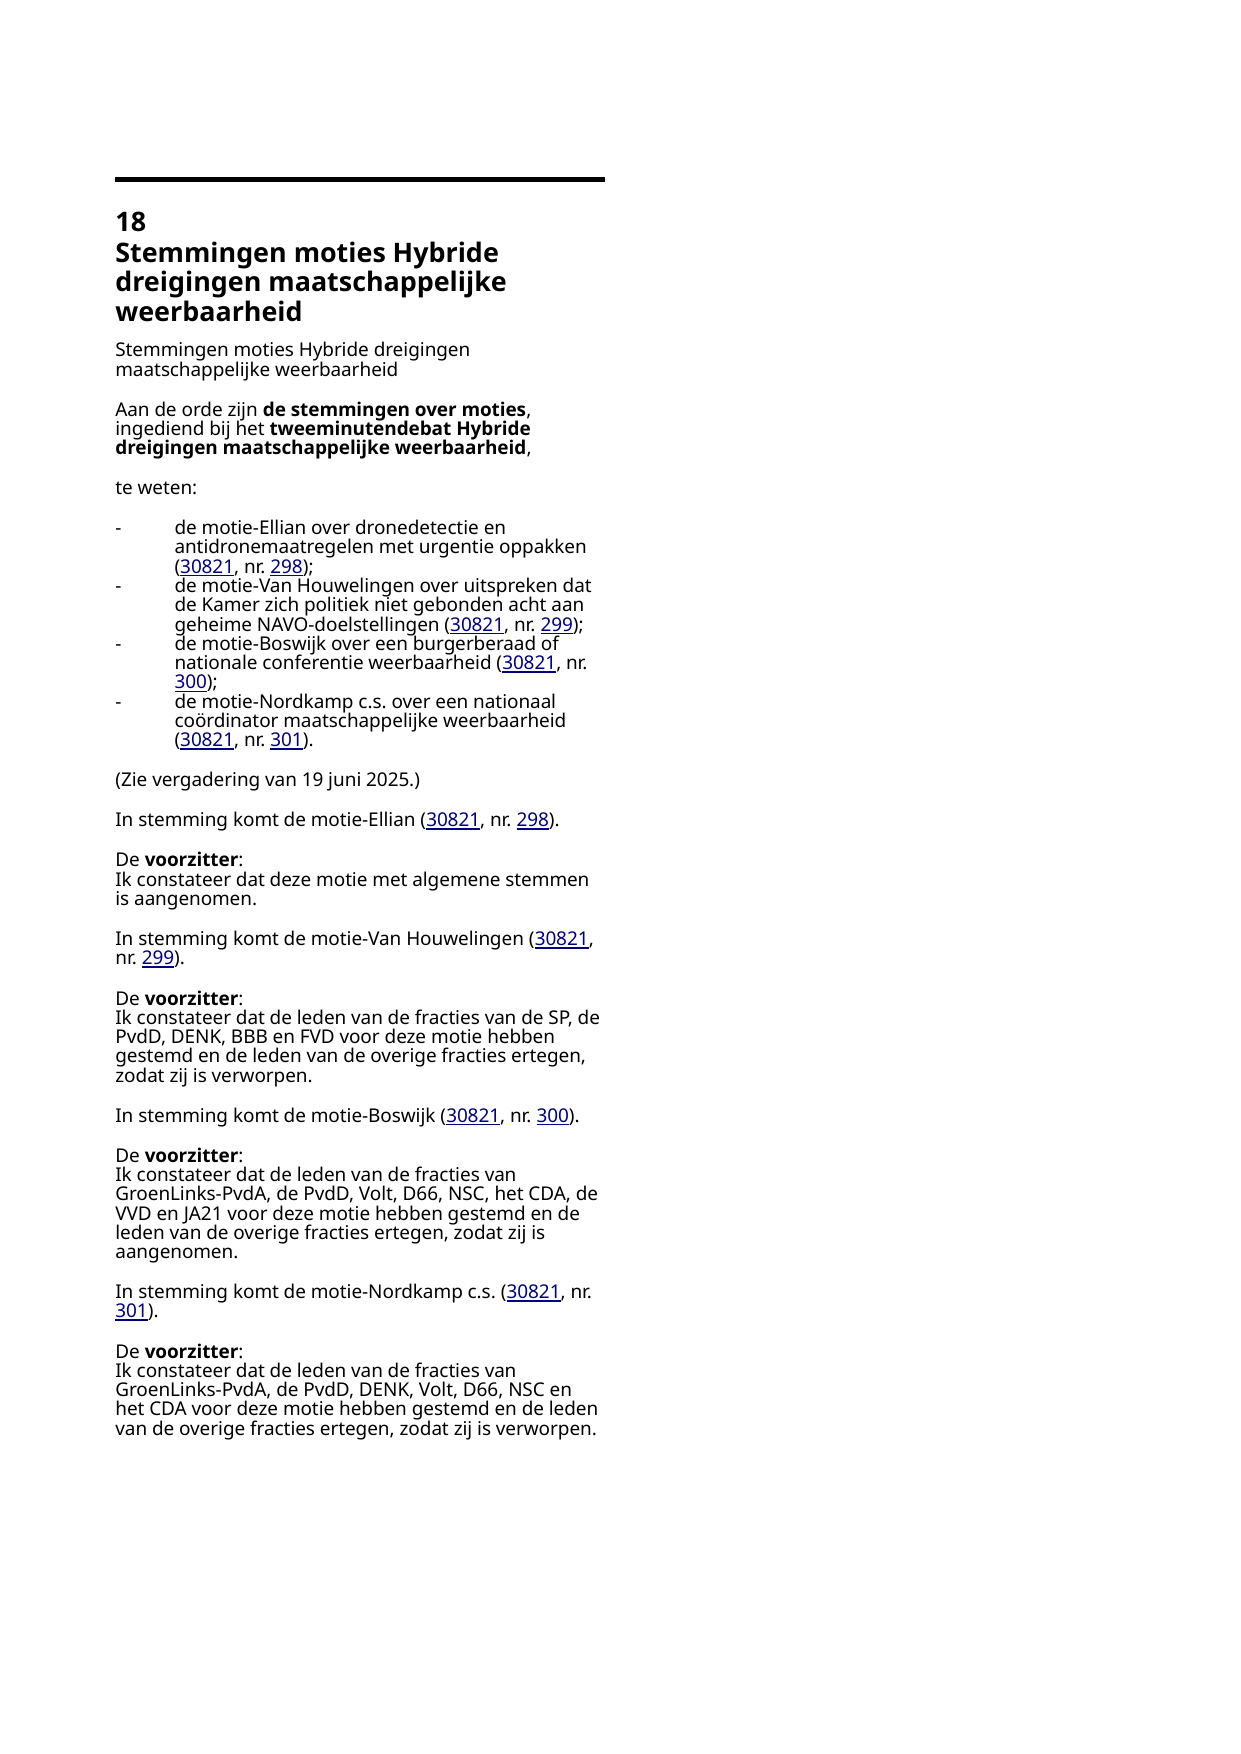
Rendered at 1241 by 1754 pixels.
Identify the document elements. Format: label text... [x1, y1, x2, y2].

text Ik constateer dat de leden van de fracties van GroenLinks-PvdA, de PvdD, DENK, Volt, D66, NSC en het CDA voor deze motie hebben gestemd en de leden van de overige fracties ertegen, zodat zij is verworpen. [115, 1362, 605, 1439]
text (Zie vergadering van 19 juni 2025.) [115, 771, 605, 791]
text Ik constateer dat de leden van de fracties van de SP, de PvdD, DENK, BBB en FVD voor deze motie hebben gestemd en de leden van de overige fracties ertegen, zodat zij is verworpen. [115, 1009, 605, 1086]
text te weten: [115, 479, 605, 498]
text De voorzitter: [115, 851, 605, 871]
list de motie-Ellian over dronedetectie en antidronemaatregelen met urgentie oppakken (30821, nr. 298); [115, 519, 605, 577]
text Stemmingen moties Hybride dreigingen maatschappelijke weerbaarheid [115, 239, 605, 341]
text 18 [115, 203, 605, 239]
list de motie-Nordkamp c.s. over een nationaal coördinator maatschappelijke weerbaarheid (30821, nr. 301). [115, 693, 605, 751]
text Ik constateer dat deze motie met algemene stemmen is aangenomen. [115, 871, 605, 909]
text In stemming komt de motie-Nordkamp c.s. (30821, nr. 301). [115, 1283, 605, 1322]
text De voorzitter: [115, 1147, 605, 1166]
text In stemming komt de motie-Ellian (30821, nr. 298). [115, 811, 605, 831]
text Stemmingen moties Hybride dreigingen maatschappelijke weerbaarheid [115, 341, 605, 380]
list de motie-Van Houwelingen over uitspreken dat de Kamer zich politiek niet gebonden acht aan geheime NAVO-doelstellingen (30821, nr. 299); [115, 577, 605, 635]
text In stemming komt de motie-Van Houwelingen (30821, nr. 299). [115, 930, 605, 969]
text De voorzitter: [115, 1343, 605, 1362]
text Ik constateer dat de leden van de fracties van GroenLinks-PvdA, de PvdD, Volt, D66, NSC, het CDA, de VVD en JA21 voor deze motie hebben gestemd en de leden van de overige fracties ertegen, zodat zij is aangenomen. [115, 1166, 605, 1262]
list de motie-Boswijk over een burgerberaad of nationale conferentie weerbaarheid (30821, nr. 300); [115, 635, 605, 693]
text Aan de orde zijn de stemmingen over moties, ingediend bij het tweeminutendebat Hybride dreigingen maatschappelijke weerbaarheid, [115, 401, 605, 458]
text In stemming komt de motie-Boswijk (30821, nr. 300). [115, 1107, 605, 1126]
text De voorzitter: [115, 989, 605, 1009]
